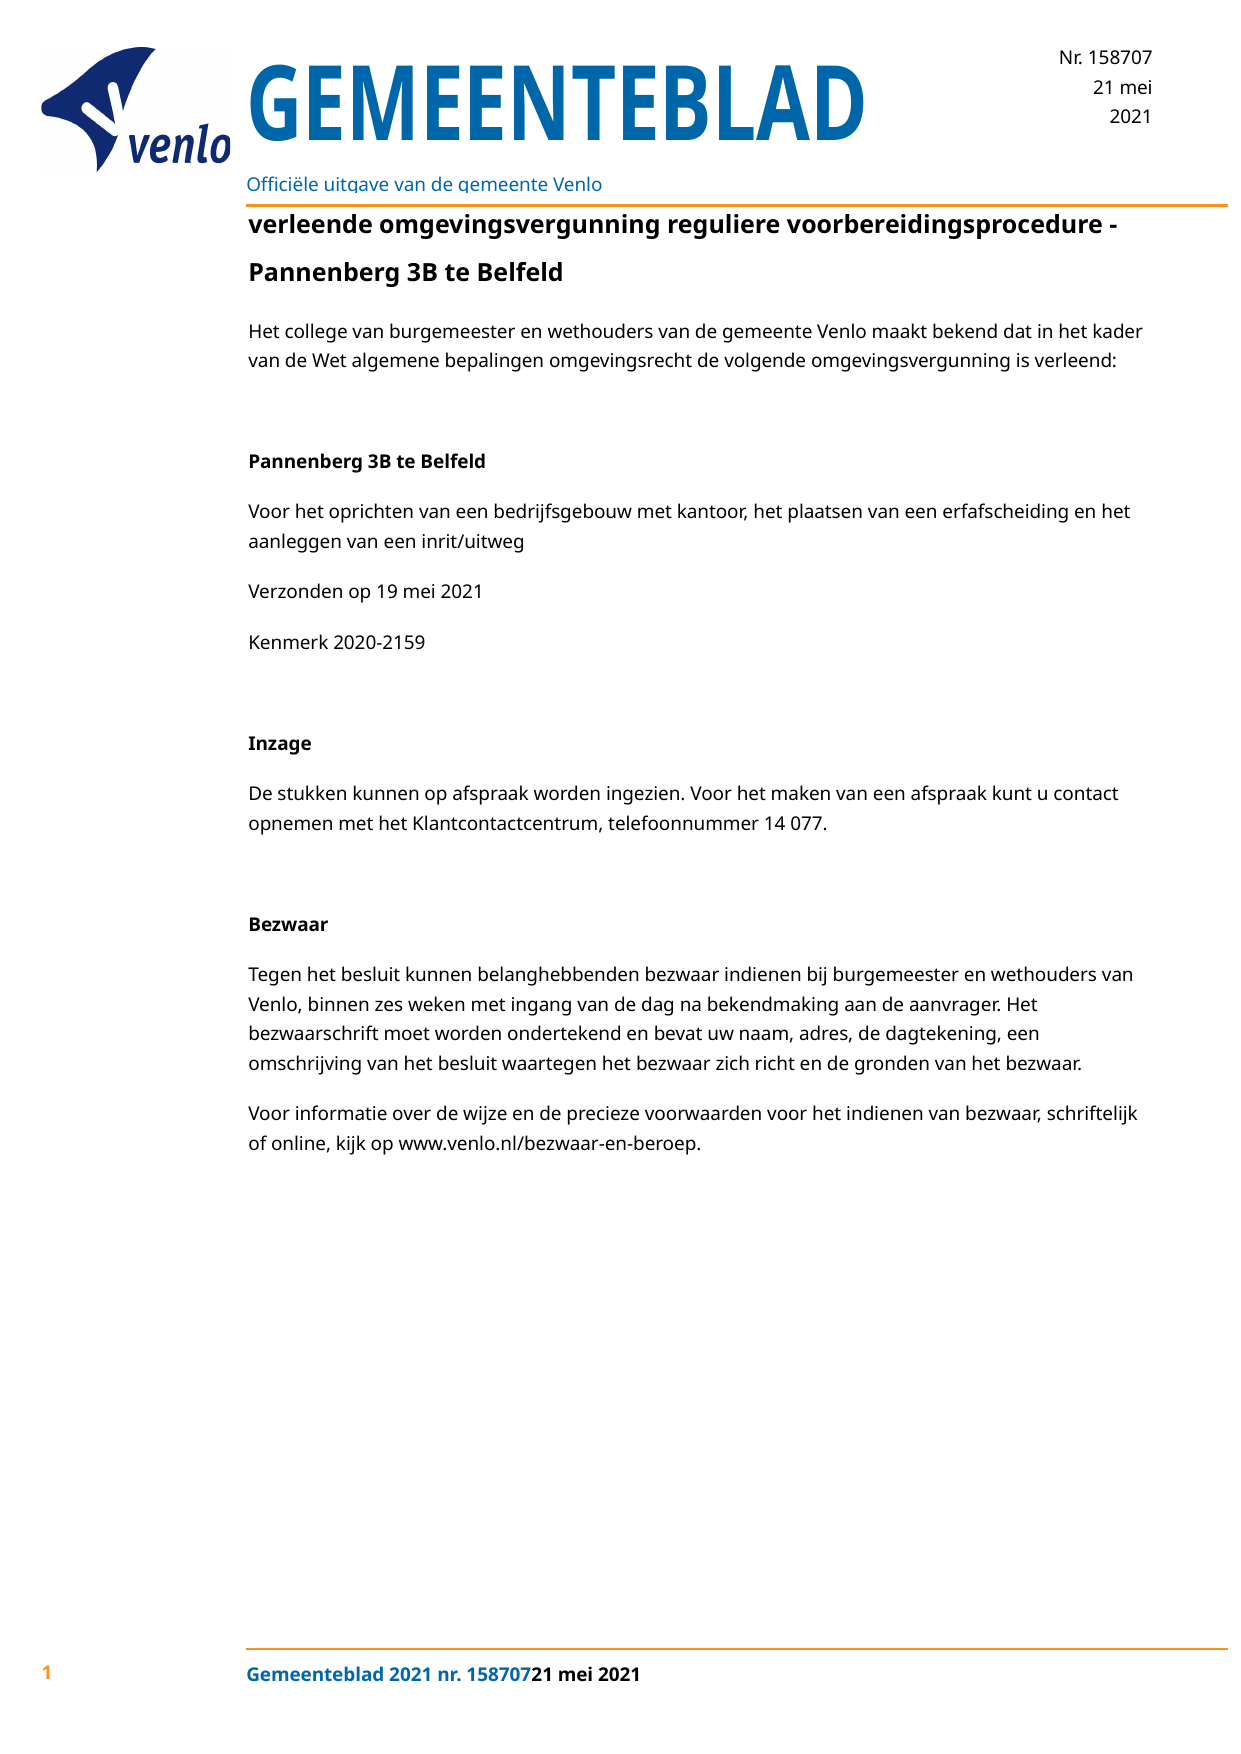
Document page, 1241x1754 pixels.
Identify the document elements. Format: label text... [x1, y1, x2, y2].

picture [41, 47, 231, 172]
text Het college van burgemeester en wethouders van de gemeente Venlo maakt bekend dat in het kader van de Wet algemene bepalingen omgevingsrecht de volgende omgevingsvergunning is verleend: [248, 318, 1152, 373]
text Voor informatie over de wijze en de precieze voorwaarden voor het indienen van bezwaar, schriftelijk of online, kijk op www.venlo.nl/bezwaar-en-beroep. [248, 1100, 1152, 1156]
text Voor het oprichten van een bedrijfsgebouw met kantoor, het plaatsen van een erfafscheiding en het aanleggen van een inrit/uitweg [248, 499, 1152, 554]
text Kenmerk 2020-2159 [248, 629, 1152, 655]
text De stukken kunnen op afspraak worden ingezien. Voor het maken van een afspraak kunt u contact opnemen met het Klantcontactcentrum, telefoonnummer 14 077. [248, 780, 1152, 836]
text Pannenberg 3B te Belfeld [248, 448, 1152, 474]
text verleende omgevingsvergunning reguliere voorbereidingsprocedure - Pannenberg 3B te Belfeld [248, 207, 1152, 288]
text Bezwaar [248, 911, 1152, 937]
text Inzage [248, 730, 1152, 756]
text Verzonden op 19 mei 2021 [248, 579, 1152, 604]
text Tegen het besluit kunnen belanghebbenden bezwaar indienen bij burgemeester en wethouders van Venlo, binnen zes weken met ingang van de dag na bekendmaking aan de aanvrager. Het bezwaarschrift moet worden ondertekend en bevat uw naam, adres, de dagtekening, een omschrijving van het besluit waartegen het bezwaar zich richt en de gronden van het bezwaar. [248, 961, 1152, 1076]
